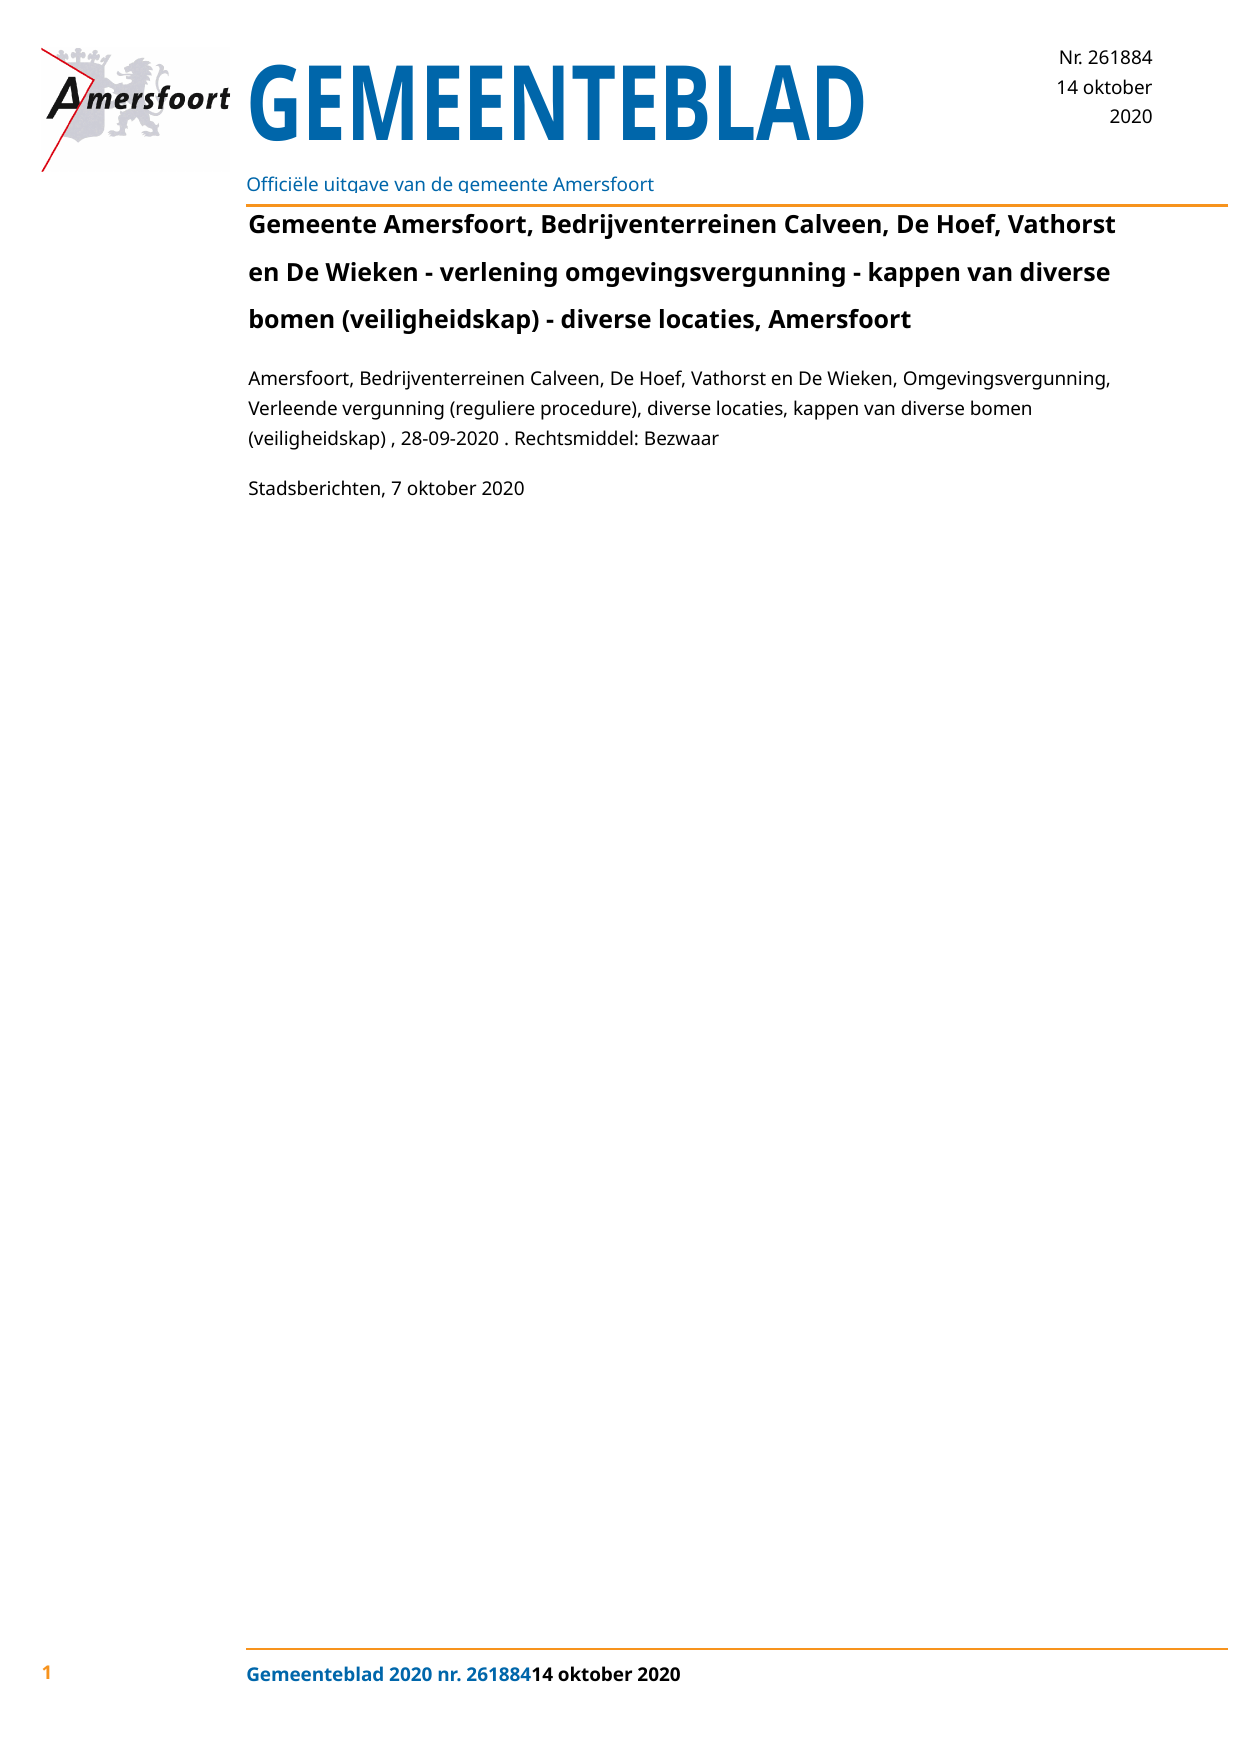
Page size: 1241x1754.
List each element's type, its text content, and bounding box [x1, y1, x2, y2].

picture [41, 47, 231, 172]
text Stadsberichten, 7 oktober 2020 [248, 475, 1152, 501]
text Gemeente Amersfoort, Bedrijventerreinen Calveen, De Hoef, Vathorst en De Wieken - verlening omgevingsvergunning - kappen van diverse bomen (veiligheidskap) - diverse locaties, Amersfoort [248, 207, 1152, 336]
text Amersfoort, Bedrijventerreinen Calveen, De Hoef, Vathorst en De Wieken, Omgevingsvergunning, Verleende vergunning (reguliere procedure), diverse locaties, kappen van diverse bomen (veiligheidskap) , 28-09-2020 . Rechtsmiddel: Bezwaar [248, 366, 1152, 450]
